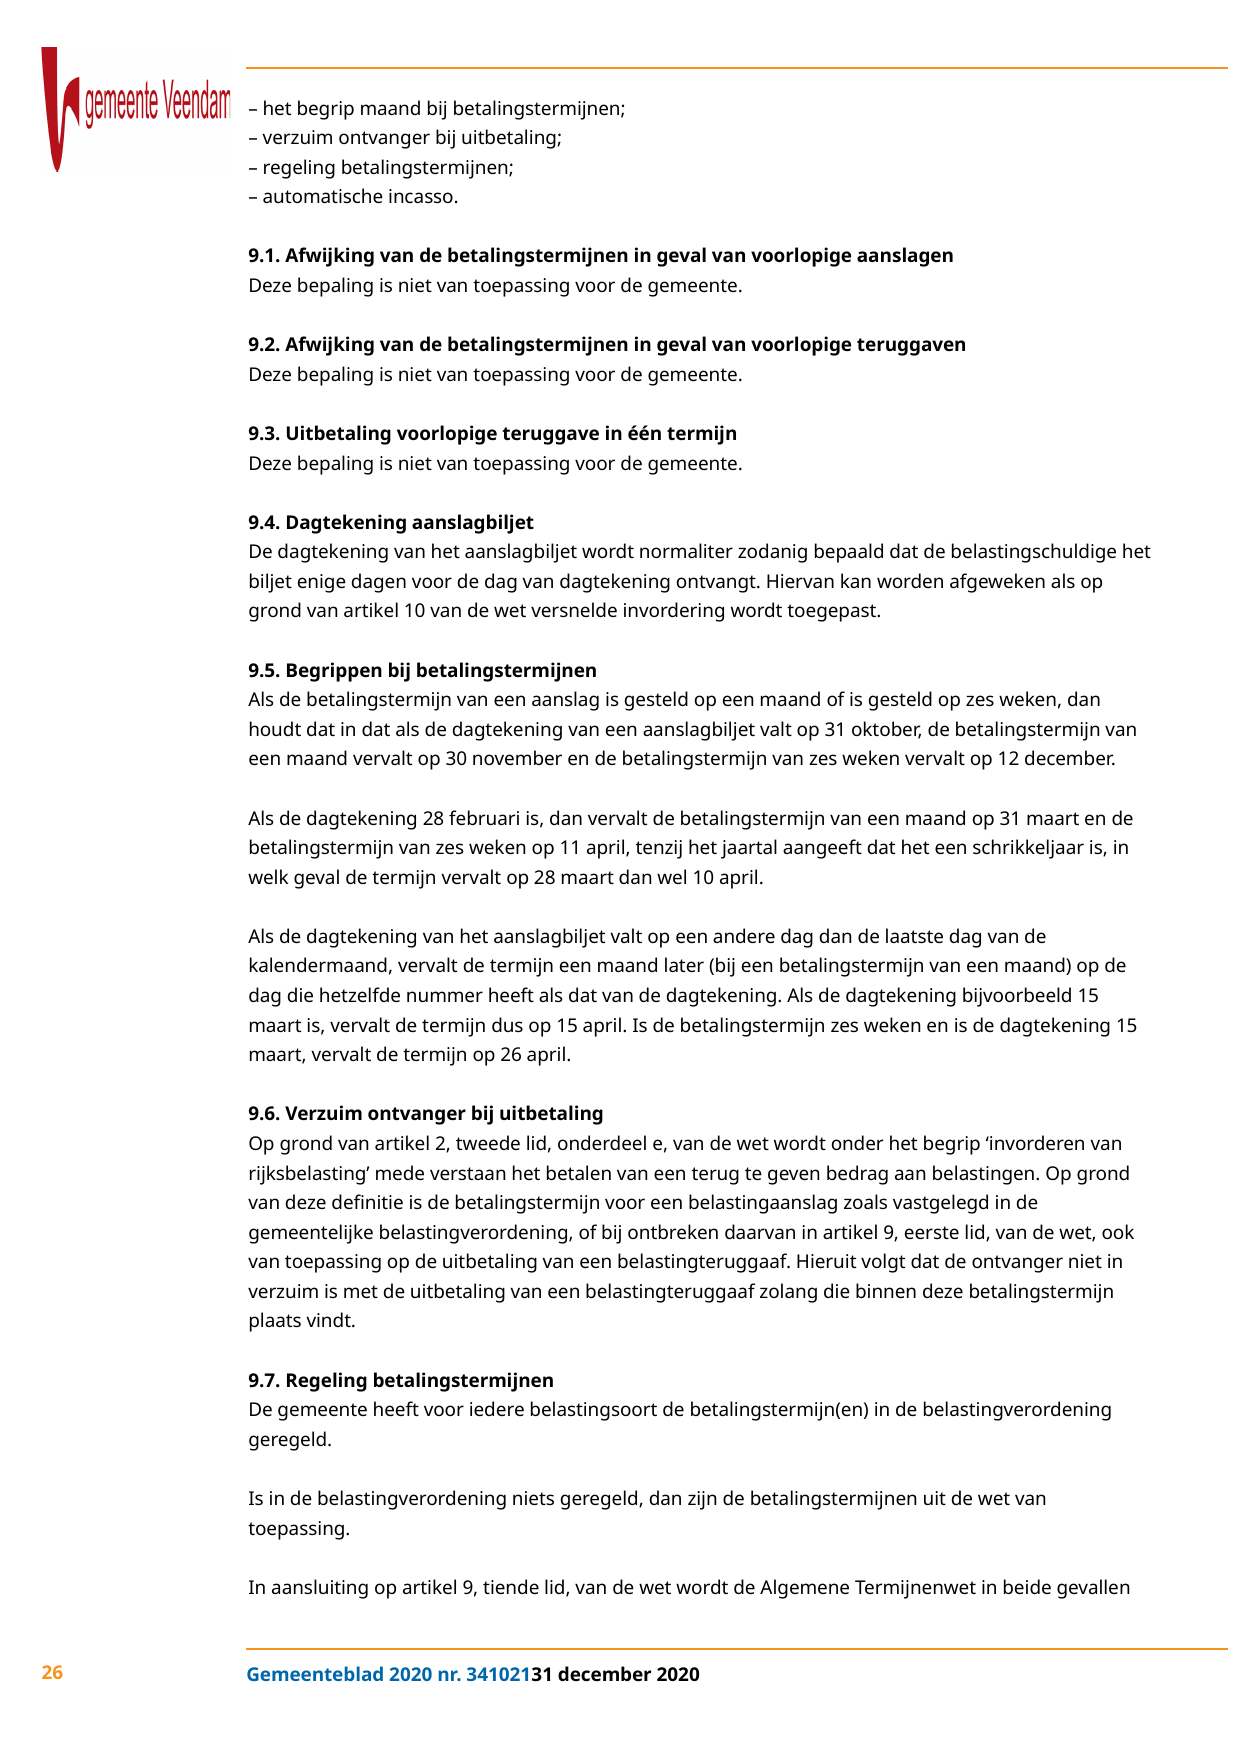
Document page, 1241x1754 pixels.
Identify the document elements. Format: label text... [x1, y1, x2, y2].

text – automatische incasso. [248, 183, 1152, 209]
text 9.6. Verzuim ontvanger bij uitbetaling [248, 1101, 1152, 1126]
text 9.5. Begrippen bij betalingstermijnen [248, 657, 1152, 683]
text – regeling betalingstermijnen; [248, 154, 1152, 180]
text 9.4. Dagtekening aanslagbiljet [248, 509, 1152, 535]
text – het begrip maand bij betalingstermijnen; [248, 95, 1152, 121]
text Deze bepaling is niet van toepassing voor de gemeente. [248, 361, 1152, 387]
text In aansluiting op artikel 9, tiende lid, van de wet wordt de Algemene Termijnenwet in beide gevallen [248, 1574, 1152, 1600]
text Als de betalingstermijn van een aanslag is gesteld op een maand of is gesteld op zes weken, dan houdt dat in dat als de dagtekening van een aanslagbiljet valt op 31 oktober, de betalingstermijn van een maand vervalt op 30 november en de betalingstermijn van zes weken vervalt op 12 december. [248, 686, 1152, 771]
text Als de dagtekening van het aanslagbiljet valt op een andere dag dan de laatste dag van de kalendermaand, vervalt de termijn een maand later (bij een betalingstermijn van een maand) op de dag die hetzelfde nummer heeft als dat van de dagtekening. Als de dagtekening bijvoorbeeld 15 maart is, vervalt de termijn dus op 15 april. Is de betalingstermijn zes weken en is de dagtekening 15 maart, vervalt de termijn op 26 april. [248, 923, 1152, 1067]
picture [41, 47, 231, 172]
text 9.7. Regeling betalingstermijnen [248, 1367, 1152, 1393]
text Op grond van artikel 2, tweede lid, onderdeel e, van de wet wordt onder het begrip ‘invorderen van rijksbelasting’ mede verstaan het betalen van een terug te geven bedrag aan belastingen. Op grond van deze definitie is de betalingstermijn voor een belastingaanslag zoals vastgelegd in de gemeentelijke belastingverordening, of bij ontbreken daarvan in artikel 9, eerste lid, van de wet, ook van toepassing op de uitbetaling van een belastingteruggaaf. Hieruit volgt dat de ontvanger niet in verzuim is met de uitbetaling van een belastingteruggaaf zolang die binnen deze betalingstermijn plaats vindt. [248, 1130, 1152, 1333]
text – verzuim ontvanger bij uitbetaling; [248, 124, 1152, 150]
text Is in de belastingverordening niets geregeld, dan zijn de betalingstermijnen uit de wet van toepassing. [248, 1485, 1152, 1541]
text De dagtekening van het aanslagbiljet wordt normaliter zodanig bepaald dat de belastingschuldige het biljet enige dagen voor de dag van dagtekening ontvangt. Hiervan kan worden afgeweken als op grond van artikel 10 van de wet versnelde invordering wordt toegepast. [248, 538, 1152, 623]
text Als de dagtekening 28 februari is, dan vervalt de betalingstermijn van een maand op 31 maart en de betalingstermijn van zes weken op 11 april, tenzij het jaartal aangeeft dat het een schrikkeljaar is, in welk geval de termijn vervalt op 28 maart dan wel 10 april. [248, 805, 1152, 890]
text 9.2. Afwijking van de betalingstermijnen in geval van voorlopige teruggaven [248, 331, 1152, 357]
text 9.3. Uitbetaling voorlopige teruggave in één termijn [248, 420, 1152, 446]
text Deze bepaling is niet van toepassing voor de gemeente. [248, 450, 1152, 476]
text Deze bepaling is niet van toepassing voor de gemeente. [248, 272, 1152, 298]
text De gemeente heeft voor iedere belastingsoort de betalingstermijn(en) in de belastingverordening geregeld. [248, 1396, 1152, 1452]
text 9.1. Afwijking van de betalingstermijnen in geval van voorlopige aanslagen [248, 243, 1152, 268]
